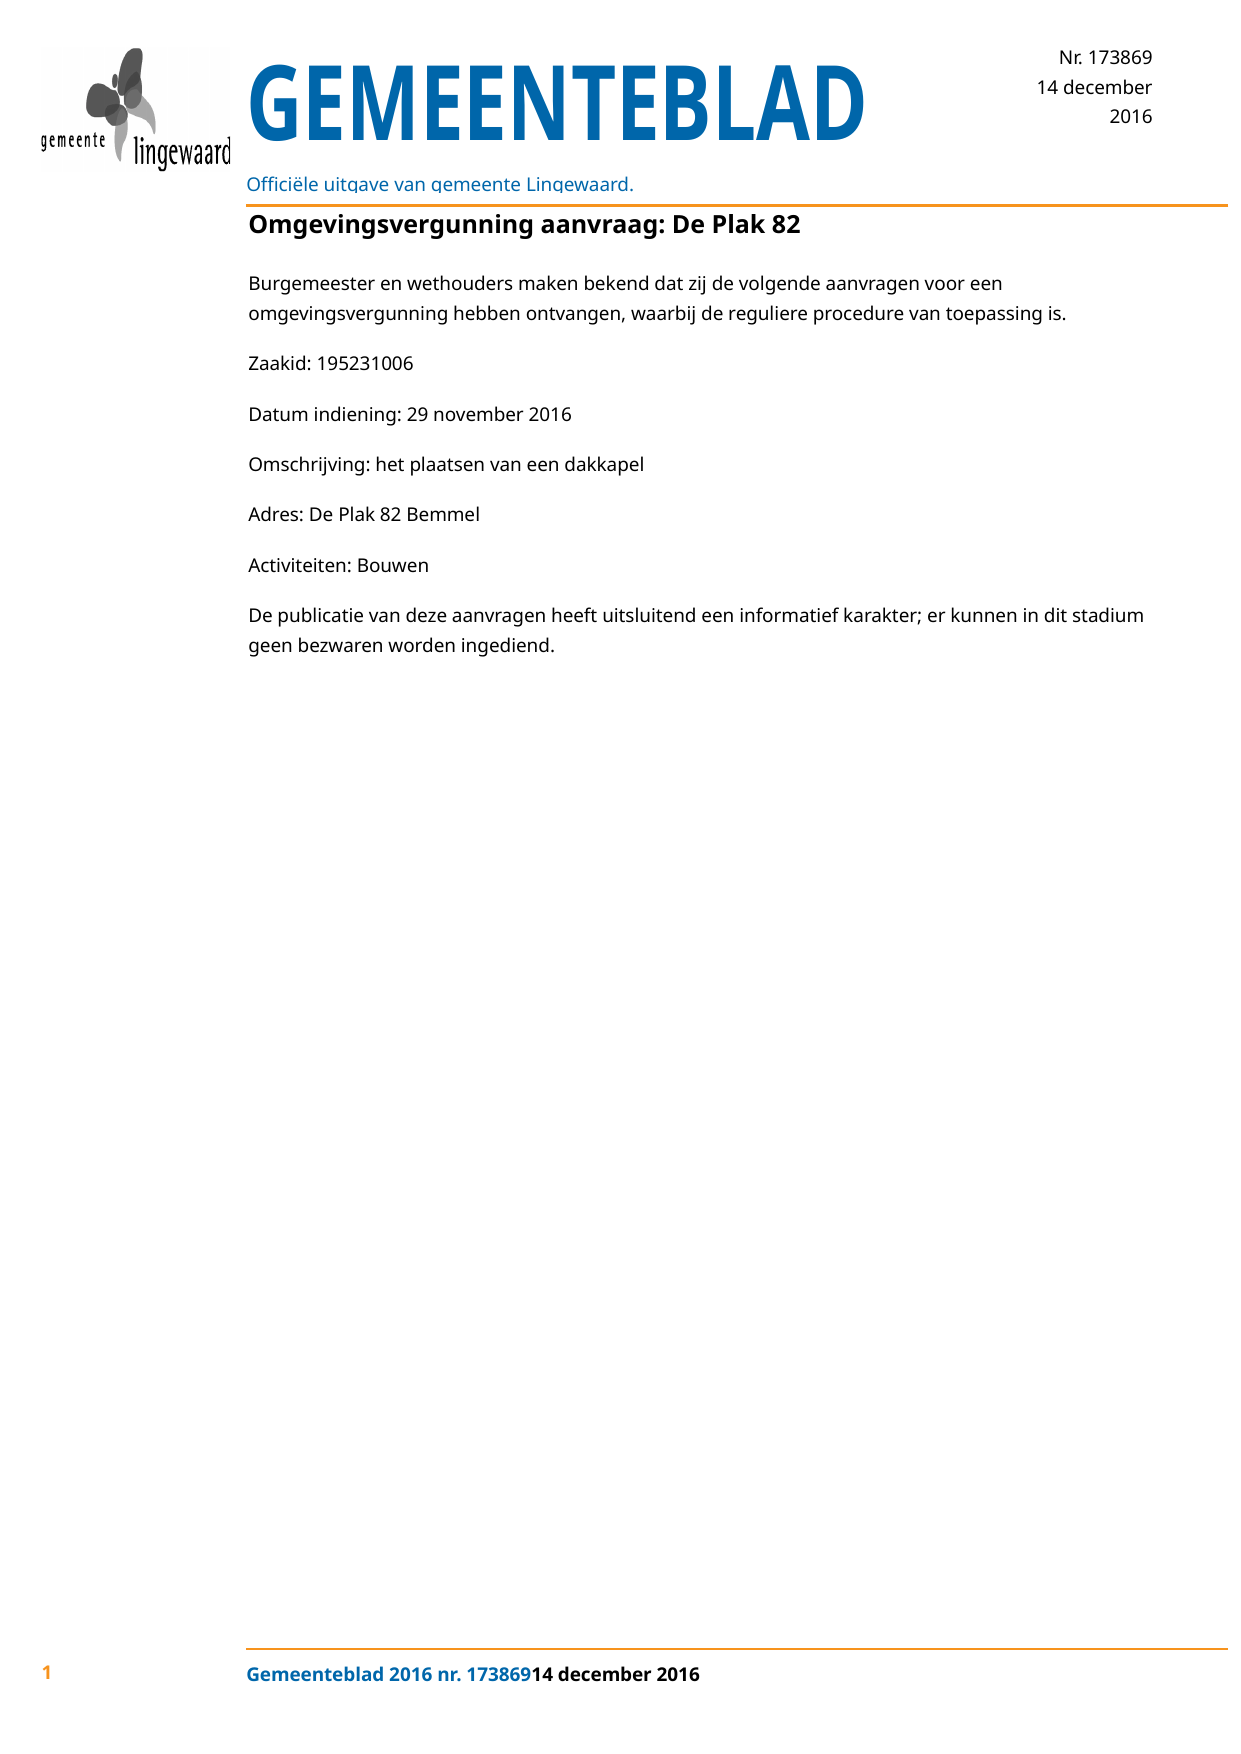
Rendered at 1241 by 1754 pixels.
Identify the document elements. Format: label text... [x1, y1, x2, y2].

text Datum indiening: 29 november 2016 [248, 401, 1152, 426]
picture [41, 47, 231, 172]
text Omgevingsvergunning aanvraag: De Plak 82 [248, 207, 1152, 241]
text Omschrijving: het plaatsen van een dakkapel [248, 451, 1152, 477]
text Adres: De Plak 82 Bemmel [248, 502, 1152, 527]
text Zaakid: 195231006 [248, 350, 1152, 376]
text Activiteiten: Bouwen [248, 552, 1152, 578]
text Burgemeester en wethouders maken bekend dat zij de volgende aanvragen voor een omgevingsvergunning hebben ontvangen, waarbij de reguliere procedure van toepassing is. [248, 270, 1152, 326]
text De publicatie van deze aanvragen heeft uitsluitend een informatief karakter; er kunnen in dit stadium geen bezwaren worden ingediend. [248, 602, 1152, 658]
